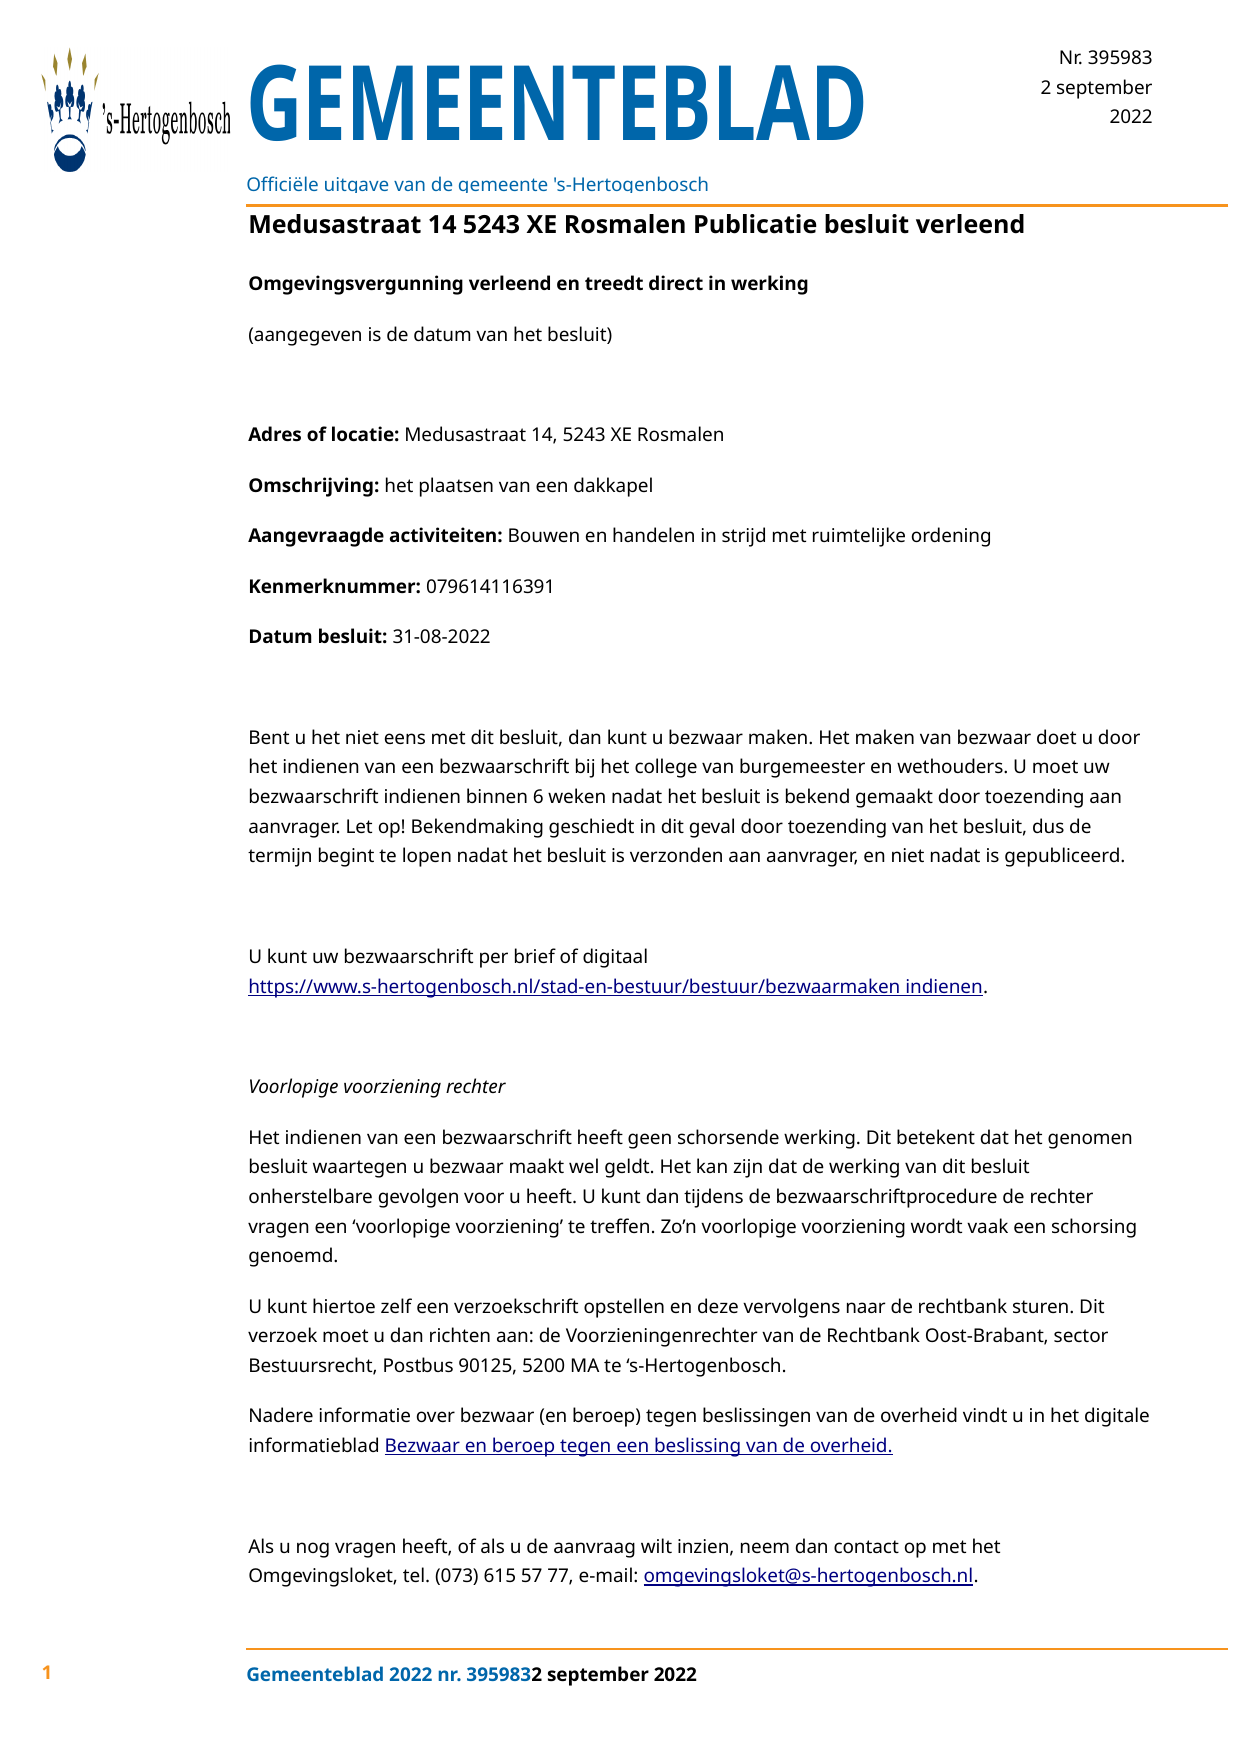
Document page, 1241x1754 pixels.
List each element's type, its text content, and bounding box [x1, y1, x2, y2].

picture [41, 47, 231, 172]
text Als u nog vragen heeft, of als u de aanvraag wilt inzien, neem dan contact op met het Omgevingsloket, tel. (073) 615 57 77, e-mail: omgevingsloket@s-hertogenbosch.nl. [248, 1533, 1152, 1588]
text Het indienen van een bezwaarschrift heeft geen schorsende werking. Dit betekent dat het genomen besluit waartegen u bezwaar maakt wel geldt. Het kan zijn dat de werking van dit besluit onherstelbare gevolgen voor u heeft. U kunt dan tijdens de bezwaarschriftprocedure de rechter vragen een ‘voorlopige voorziening’ te treffen. Zo’n voorlopige voorziening wordt vaak een schorsing genoemd. [248, 1124, 1152, 1268]
text Adres of locatie: Medusastraat 14, 5243 XE Rosmalen [248, 422, 1152, 447]
text Omschrijving: het plaatsen van een dakkapel [248, 472, 1152, 498]
text Medusastraat 14 5243 XE Rosmalen Publicatie besluit verleend [248, 207, 1152, 241]
text Bent u het niet eens met dit besluit, dan kunt u bezwaar maken. Het maken van bezwaar doet u door het indienen van een bezwaarschrift bij het college van burgemeester en wethouders. U moet uw bezwaarschrift indienen binnen 6 weken nadat het besluit is bekend gemaakt door toezending aan aanvrager. Let op! Bekendmaking geschiedt in dit geval door toezending van het besluit, dus de termijn begint te lopen nadat het besluit is verzonden aan aanvrager, en niet nadat is gepubliceerd. [248, 724, 1152, 868]
text U kunt hiertoe zelf een verzoekschrift opstellen en deze vervolgens naar de rechtbank sturen. Dit verzoek moet u dan richten aan: de Voorzieningenrechter van de Rechtbank Oost-Brabant, sector Bestuursrecht, Postbus 90125, 5200 MA te ‘s-Hertogenbosch. [248, 1293, 1152, 1378]
text Nadere informatie over bezwaar (en beroep) tegen beslissingen van de overheid vindt u in het digitale informatieblad Bezwaar en beroep tegen een beslissing van de overheid. [248, 1402, 1152, 1458]
text Aangevraagde activiteiten: Bouwen en handelen in strijd met ruimtelijke ordening [248, 522, 1152, 548]
text Kenmerknummer: 079614116391 [248, 573, 1152, 598]
text Voorlopige voorziening rechter [248, 1074, 1152, 1099]
text Datum besluit: 31-08-2022 [248, 623, 1152, 649]
text U kunt uw bezwaarschrift per brief of digitaal https://www.s-hertogenbosch.nl/stad-en-bestuur/bestuur/bezwaarmaken indienen. [248, 943, 1152, 998]
text Omgevingsvergunning verleend en treedt direct in werking [248, 270, 1152, 296]
text (aangegeven is de datum van het besluit) [248, 321, 1152, 346]
